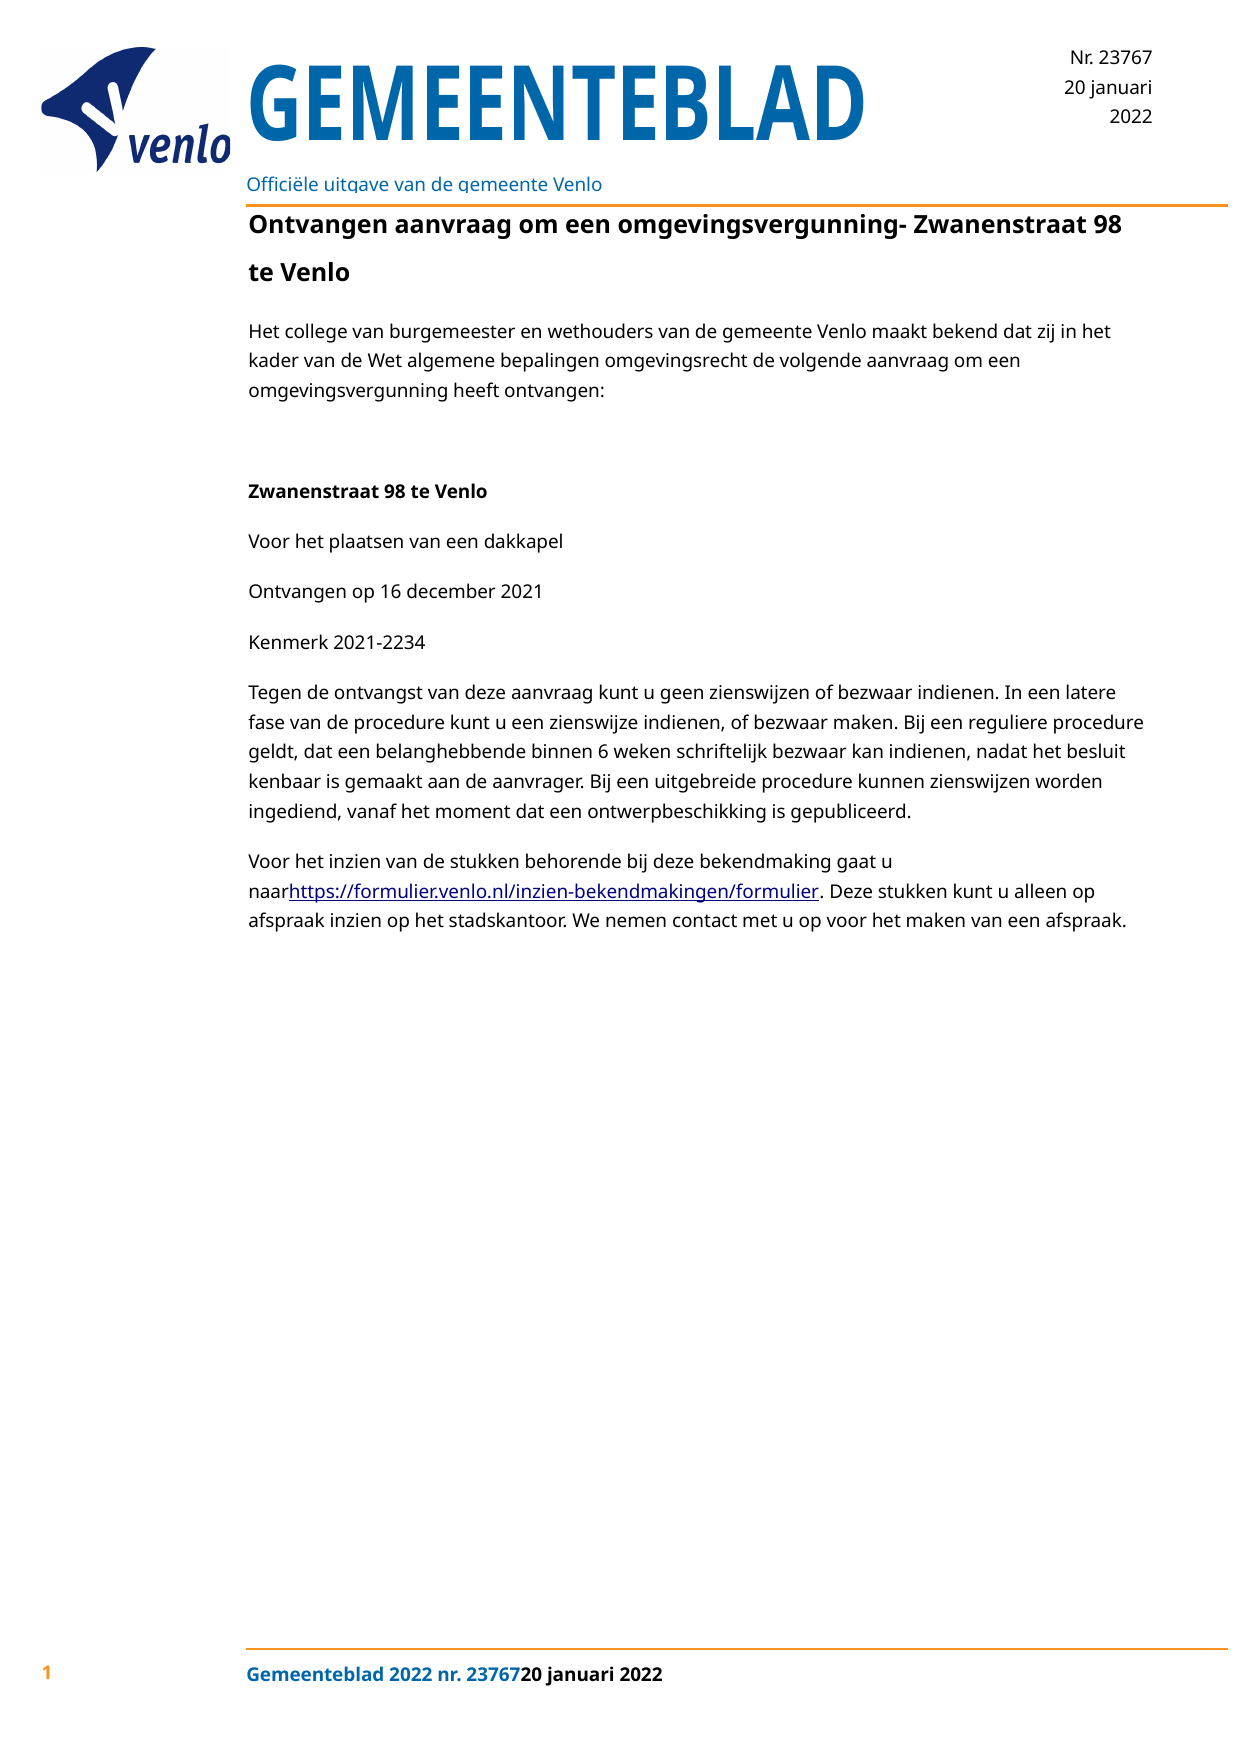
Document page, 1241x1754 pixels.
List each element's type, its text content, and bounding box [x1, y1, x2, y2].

text Zwanenstraat 98 te Venlo [248, 478, 1152, 504]
text Het college van burgemeester en wethouders van de gemeente Venlo maakt bekend dat zij in het kader van de Wet algemene bepalingen omgevingsrecht de volgende aanvraag om een omgevingsvergunning heeft ontvangen: [248, 318, 1152, 403]
picture [41, 47, 231, 172]
text Kenmerk 2021-2234 [248, 629, 1152, 655]
text Voor het plaatsen van een dakkapel [248, 528, 1152, 554]
text Tegen de ontvangst van deze aanvraag kunt u geen zienswijzen of bezwaar indienen. In een latere fase van de procedure kunt u een zienswijze indienen, of bezwaar maken. Bij een reguliere procedure geldt, dat een belanghebbende binnen 6 weken schriftelijk bezwaar kan indienen, nadat het besluit kenbaar is gemaakt aan de aanvrager. Bij een uitgebreide procedure kunnen zienswijzen worden ingediend, vanaf het moment dat een ontwerpbeschikking is gepubliceerd. [248, 679, 1152, 824]
text Voor het inzien van de stukken behorende bij deze bekendmaking gaat u naarhttps://formulier.venlo.nl/inzien-bekendmakingen/formulier. Deze stukken kunt u alleen op afspraak inzien op het stadskantoor. We nemen contact met u op voor het maken van een afspraak. [248, 848, 1152, 933]
text Ontvangen aanvraag om een omgevingsvergunning- Zwanenstraat 98 te Venlo [248, 207, 1152, 288]
text Ontvangen op 16 december 2021 [248, 579, 1152, 604]
